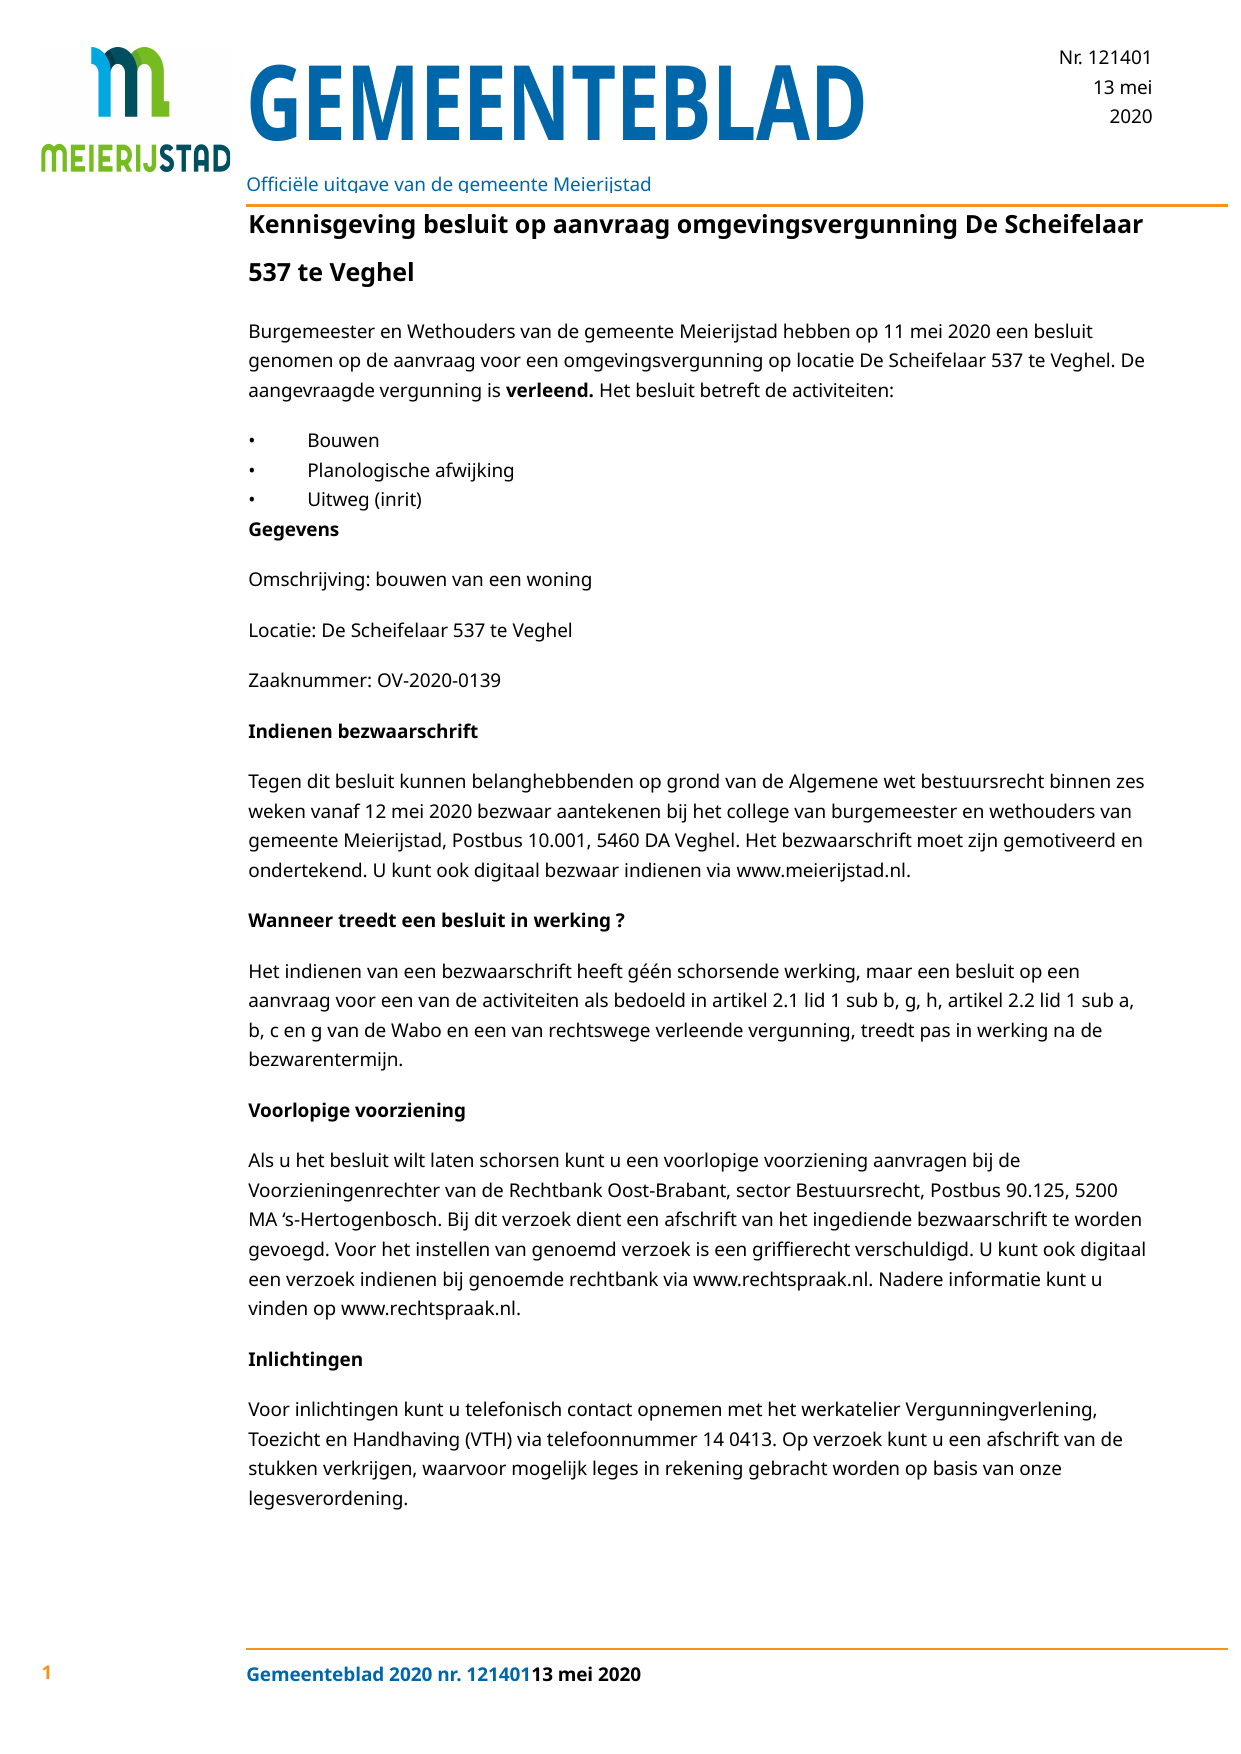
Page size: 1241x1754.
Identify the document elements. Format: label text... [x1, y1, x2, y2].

text Locatie: De Scheifelaar 537 te Veghel [248, 617, 1152, 643]
text Gegevens [248, 516, 1152, 542]
text Het indienen van een bezwaarschrift heeft géén schorsende werking, maar een besluit op een aanvraag voor een van de activiteiten als bedoeld in artikel 2.1 lid 1 sub b, g, h, artikel 2.2 lid 1 sub a, b, c en g van de Wabo en een van rechtswege verleende vergunning, treedt pas in werking na de bezwarentermijn. [248, 958, 1152, 1072]
text Als u het besluit wilt laten schorsen kunt u een voorlopige voorziening aanvragen bij de Voorzieningenrechter van de Rechtbank Oost-Brabant, sector Bestuursrecht, Postbus 90.125, 5200 MA ‘s-Hertogenbosch. Bij dit verzoek dient een afschrift van het ingediende bezwaarschrift te worden gevoegd. Voor het instellen van genoemd verzoek is een griffierecht verschuldigd. U kunt ook digitaal een verzoek indienen bij genoemde rechtbank via www.rechtspraak.nl. Nadere informatie kunt u vinden op www.rechtspraak.nl. [248, 1147, 1152, 1321]
text Kennisgeving besluit op aanvraag omgevingsvergunning De Scheifelaar 537 te Veghel [248, 207, 1152, 288]
list Bouwen [248, 427, 1152, 453]
text Voorlopige voorziening [248, 1097, 1152, 1123]
text Voor inlichtingen kunt u telefonisch contact opnemen met het werkatelier Vergunningverlening, Toezicht en Handhaving (VTH) via telefoonnummer 14 0413. Op verzoek kunt u een afschrift van de stukken verkrijgen, waarvoor mogelijk leges in rekening gebracht worden op basis van onze legesverordening. [248, 1396, 1152, 1511]
list Uitweg (inrit) [248, 487, 1152, 512]
text Burgemeester en Wethouders van de gemeente Meierijstad hebben op 11 mei 2020 een besluit genomen op de aanvraag voor een omgevingsvergunning op locatie De Scheifelaar 537 te Veghel. De aangevraagde vergunning is verleend. Het besluit betreft de activiteiten: [248, 318, 1152, 403]
picture [41, 47, 231, 172]
text Zaaknummer: OV-2020-0139 [248, 667, 1152, 693]
text Omschrijving: bouwen van een woning [248, 567, 1152, 592]
text Indienen bezwaarschrift [248, 718, 1152, 744]
text Tegen dit besluit kunnen belanghebbenden op grond van de Algemene wet bestuursrecht binnen zes weken vanaf 12 mei 2020 bezwaar aantekenen bij het college van burgemeester en wethouders van gemeente Meierijstad, Postbus 10.001, 5460 DA Veghel. Het bezwaarschrift moet zijn gemotiveerd en ondertekend. U kunt ook digitaal bezwaar indienen via www.meierijstad.nl. [248, 768, 1152, 883]
text Wanneer treedt een besluit in werking ? [248, 907, 1152, 933]
text Inlichtingen [248, 1346, 1152, 1372]
list Planologische afwijking [248, 457, 1152, 483]
